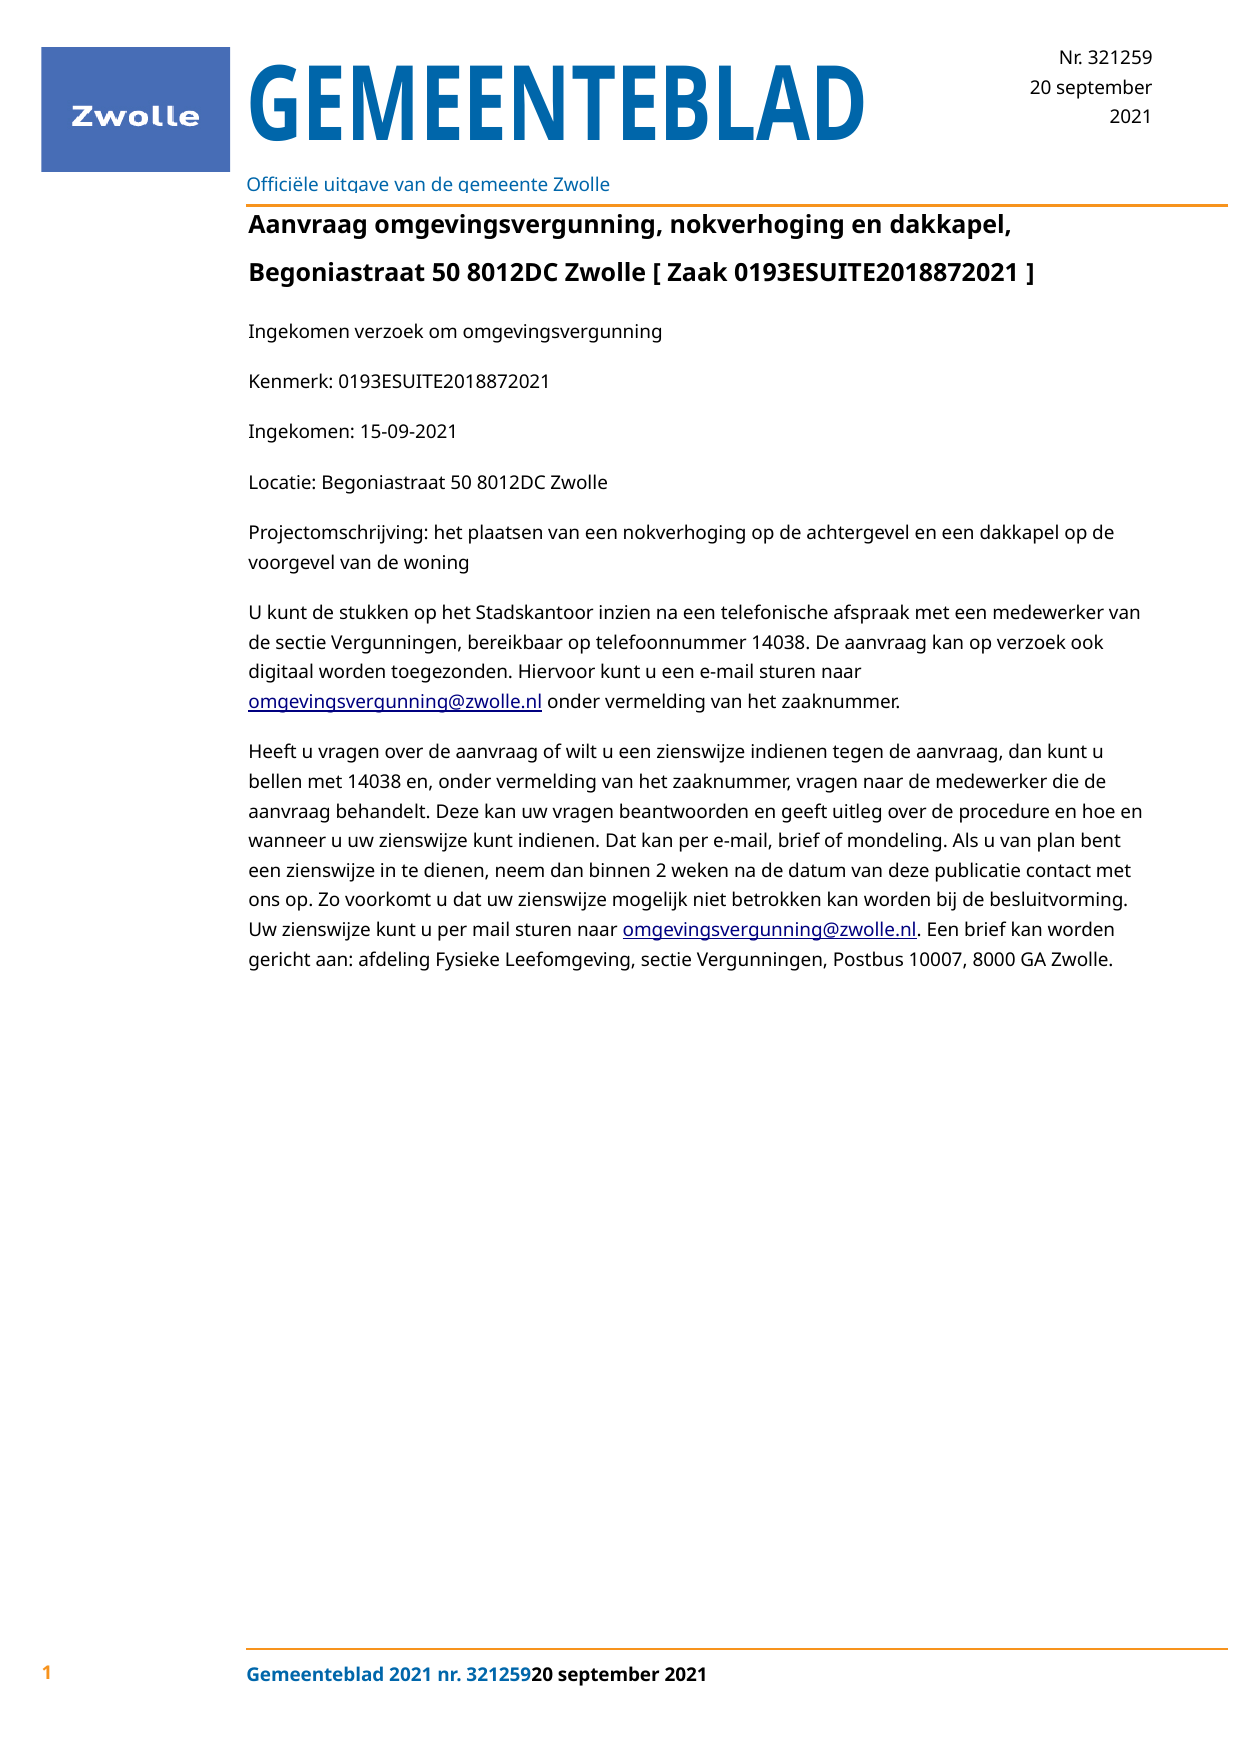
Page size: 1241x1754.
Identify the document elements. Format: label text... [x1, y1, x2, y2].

text Locatie: Begoniastraat 50 8012DC Zwolle [248, 469, 1152, 495]
text Kenmerk: 0193ESUITE2018872021 [248, 368, 1152, 394]
text Projectomschrijving: het plaatsen van een nokverhoging op de achtergevel en een dakkapel op de voorgevel van de woning [248, 519, 1152, 575]
picture [41, 47, 231, 172]
text Heeft u vragen over de aanvraag of wilt u een zienswijze indienen tegen de aanvraag, dan kunt u bellen met 14038 en, onder vermelding van het zaaknummer, vragen naar de medewerker die de aanvraag behandelt. Deze kan uw vragen beantwoorden en geeft uitleg over de procedure en hoe en wanneer u uw zienswijze kunt indienen. Dat kan per e-mail, brief of mondeling. Als u van plan bent een zienswijze in te dienen, neem dan binnen 2 weken na de datum van deze publicatie contact met ons op. Zo voorkomt u dat uw zienswijze mogelijk niet betrokken kan worden bij de besluitvorming. Uw zienswijze kunt u per mail sturen naar omgevingsvergunning@zwolle.nl. Een brief kan worden gericht aan: afdeling Fysieke Leefomgeving, sectie Vergunningen, Postbus 10007, 8000 GA Zwolle. [248, 739, 1152, 972]
text Ingekomen: 15-09-2021 [248, 419, 1152, 444]
text U kunt de stukken op het Stadskantoor inzien na een telefonische afspraak met een medewerker van de sectie Vergunningen, bereikbaar op telefoonnummer 14038. De aanvraag kan op verzoek ook digitaal worden toegezonden. Hiervoor kunt u een e-mail sturen naar omgevingsvergunning@zwolle.nl onder vermelding van het zaaknummer. [248, 599, 1152, 714]
text Ingekomen verzoek om omgevingsvergunning [248, 318, 1152, 344]
text Aanvraag omgevingsvergunning, nokverhoging en dakkapel, Begoniastraat 50 8012DC Zwolle [ Zaak 0193ESUITE2018872021 ] [248, 207, 1152, 288]
